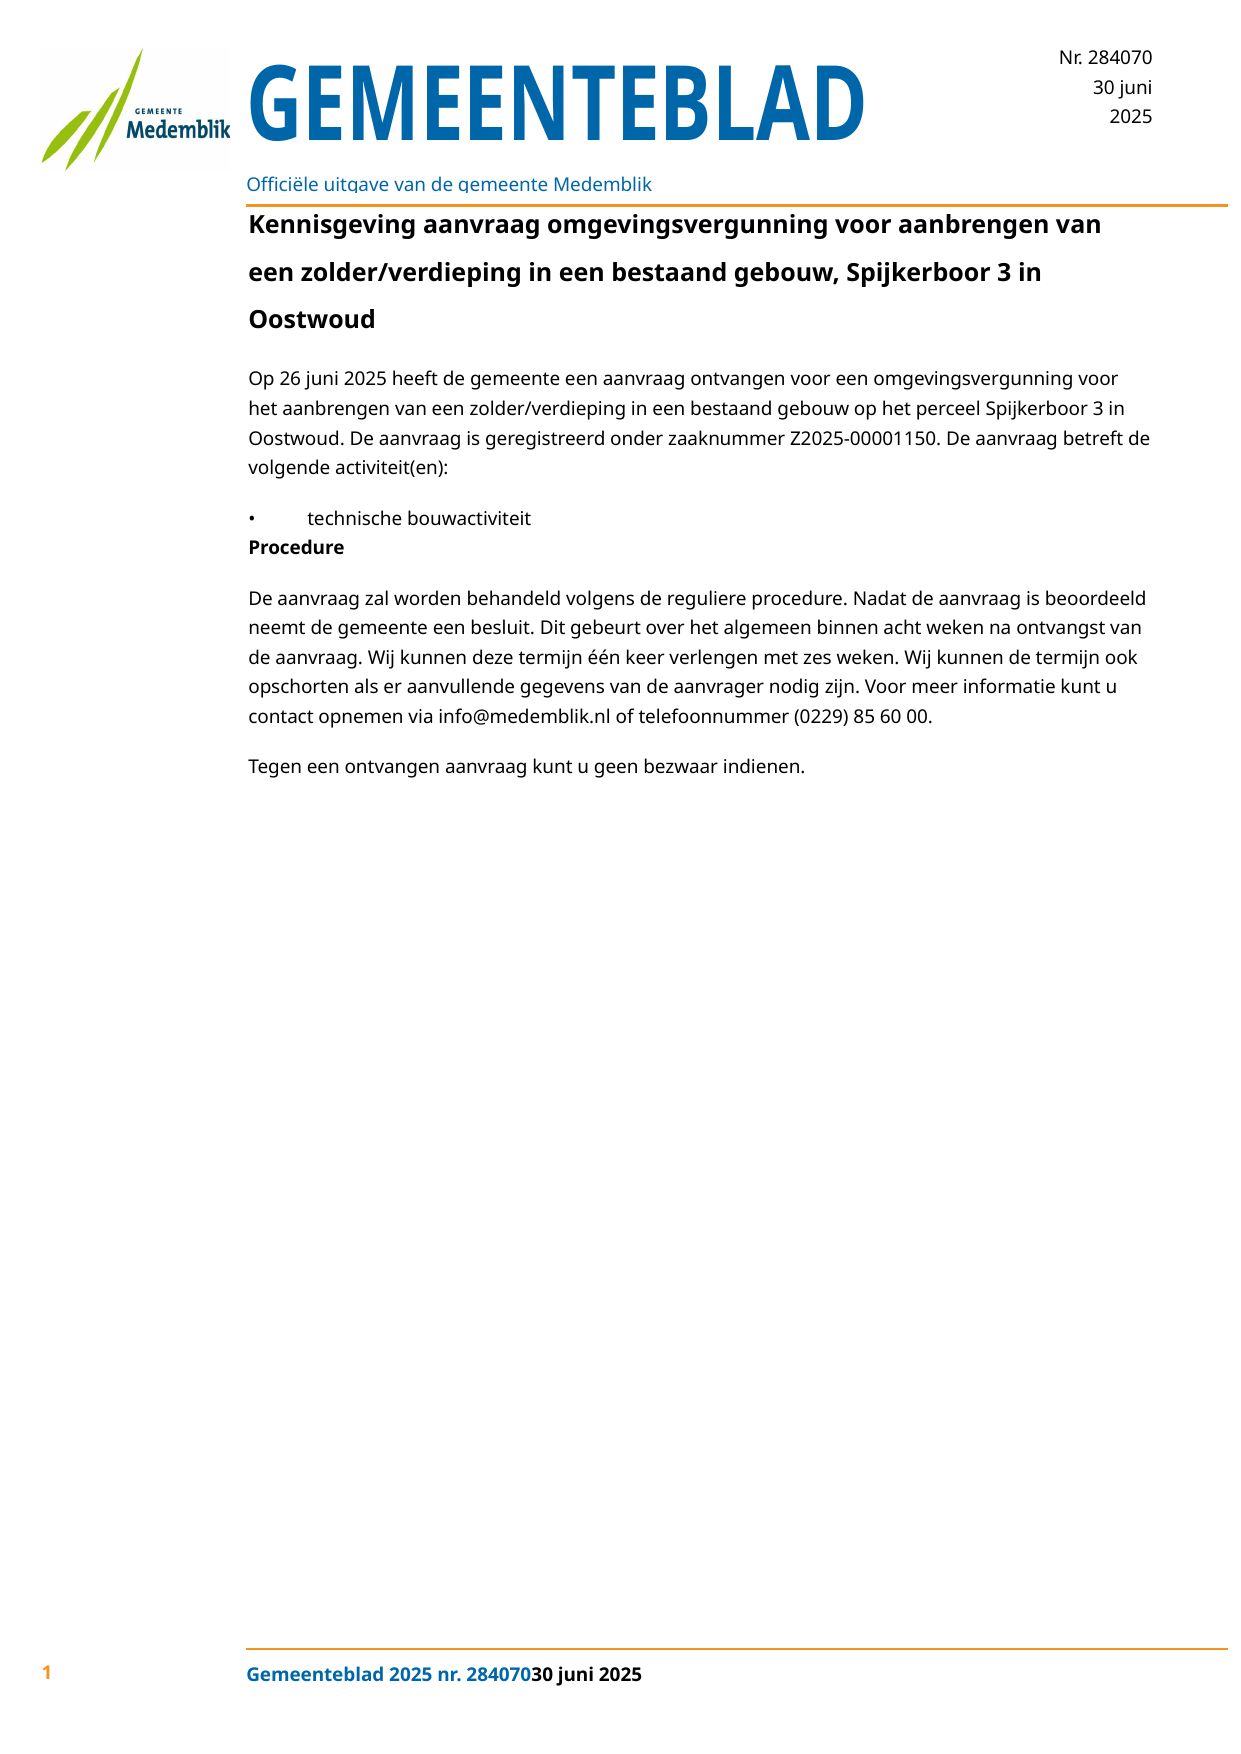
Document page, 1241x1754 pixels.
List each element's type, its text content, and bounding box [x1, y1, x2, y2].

list technische bouwactiviteit [248, 505, 1152, 530]
text De aanvraag zal worden behandeld volgens de reguliere procedure. Nadat de aanvraag is beoordeeld neemt de gemeente een besluit. Dit gebeurt over het algemeen binnen acht weken na ontvangst van de aanvraag. Wij kunnen deze termijn één keer verlengen met zes weken. Wij kunnen de termijn ook opschorten als er aanvullende gegevens van de aanvrager nodig zijn. Voor meer informatie kunt u contact opnemen via info@medemblik.nl of telefoonnummer (0229) 85 60 00. [248, 585, 1152, 729]
picture [41, 47, 231, 172]
text Tegen een ontvangen aanvraag kunt u geen bezwaar indienen. [248, 753, 1152, 779]
text Kennisgeving aanvraag omgevingsvergunning voor aanbrengen van een zolder/verdieping in een bestaand gebouw, Spijkerboor 3 in Oostwoud [248, 207, 1152, 336]
text Op 26 juni 2025 heeft de gemeente een aanvraag ontvangen voor een omgevingsvergunning voor het aanbrengen van een zolder/verdieping in een bestaand gebouw op het perceel Spijkerboor 3 in Oostwoud. De aanvraag is geregistreerd onder zaaknummer Z2025-00001150. De aanvraag betreft de volgende activiteit(en): [248, 366, 1152, 480]
text Procedure [248, 534, 1152, 560]
